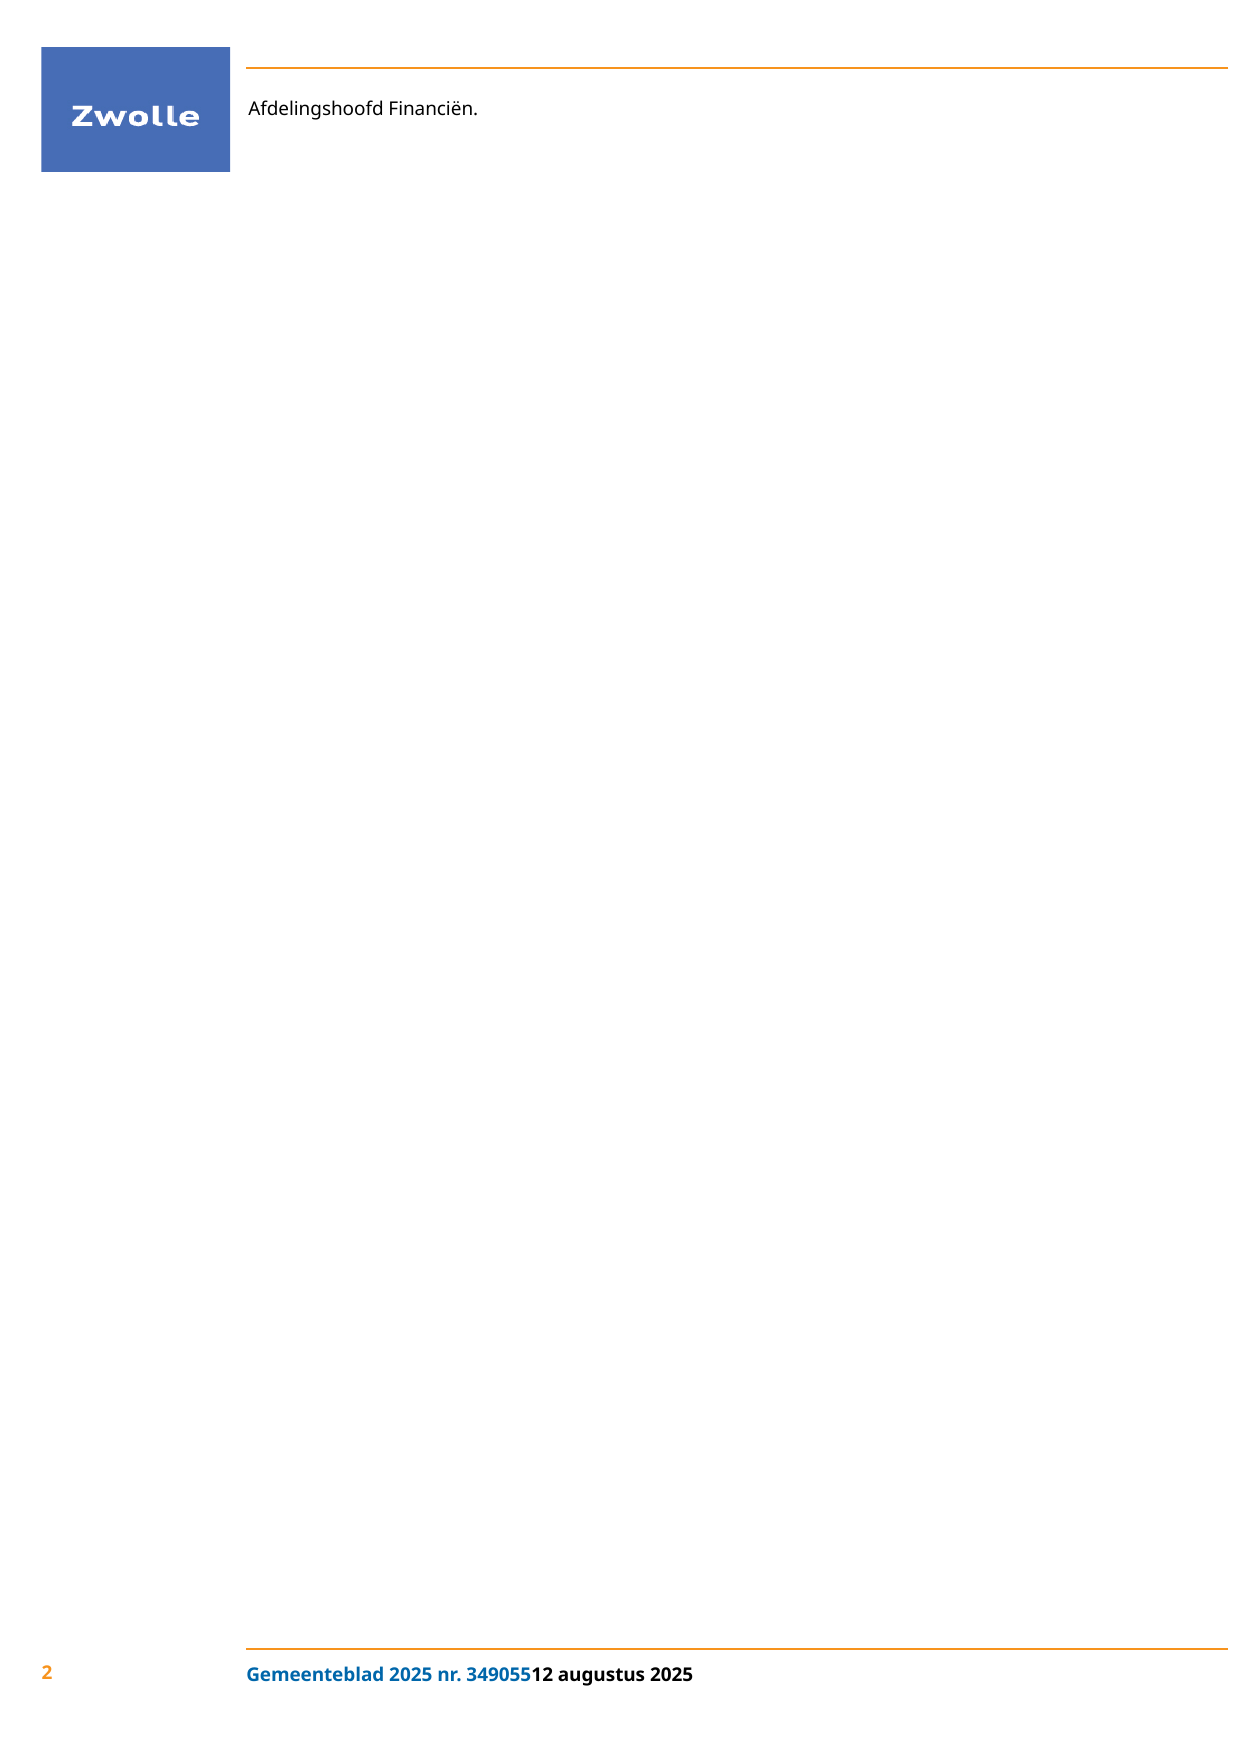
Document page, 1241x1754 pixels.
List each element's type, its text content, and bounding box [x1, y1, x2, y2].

text Afdelingshoofd Financiën. [248, 95, 1152, 121]
picture [41, 47, 231, 172]
